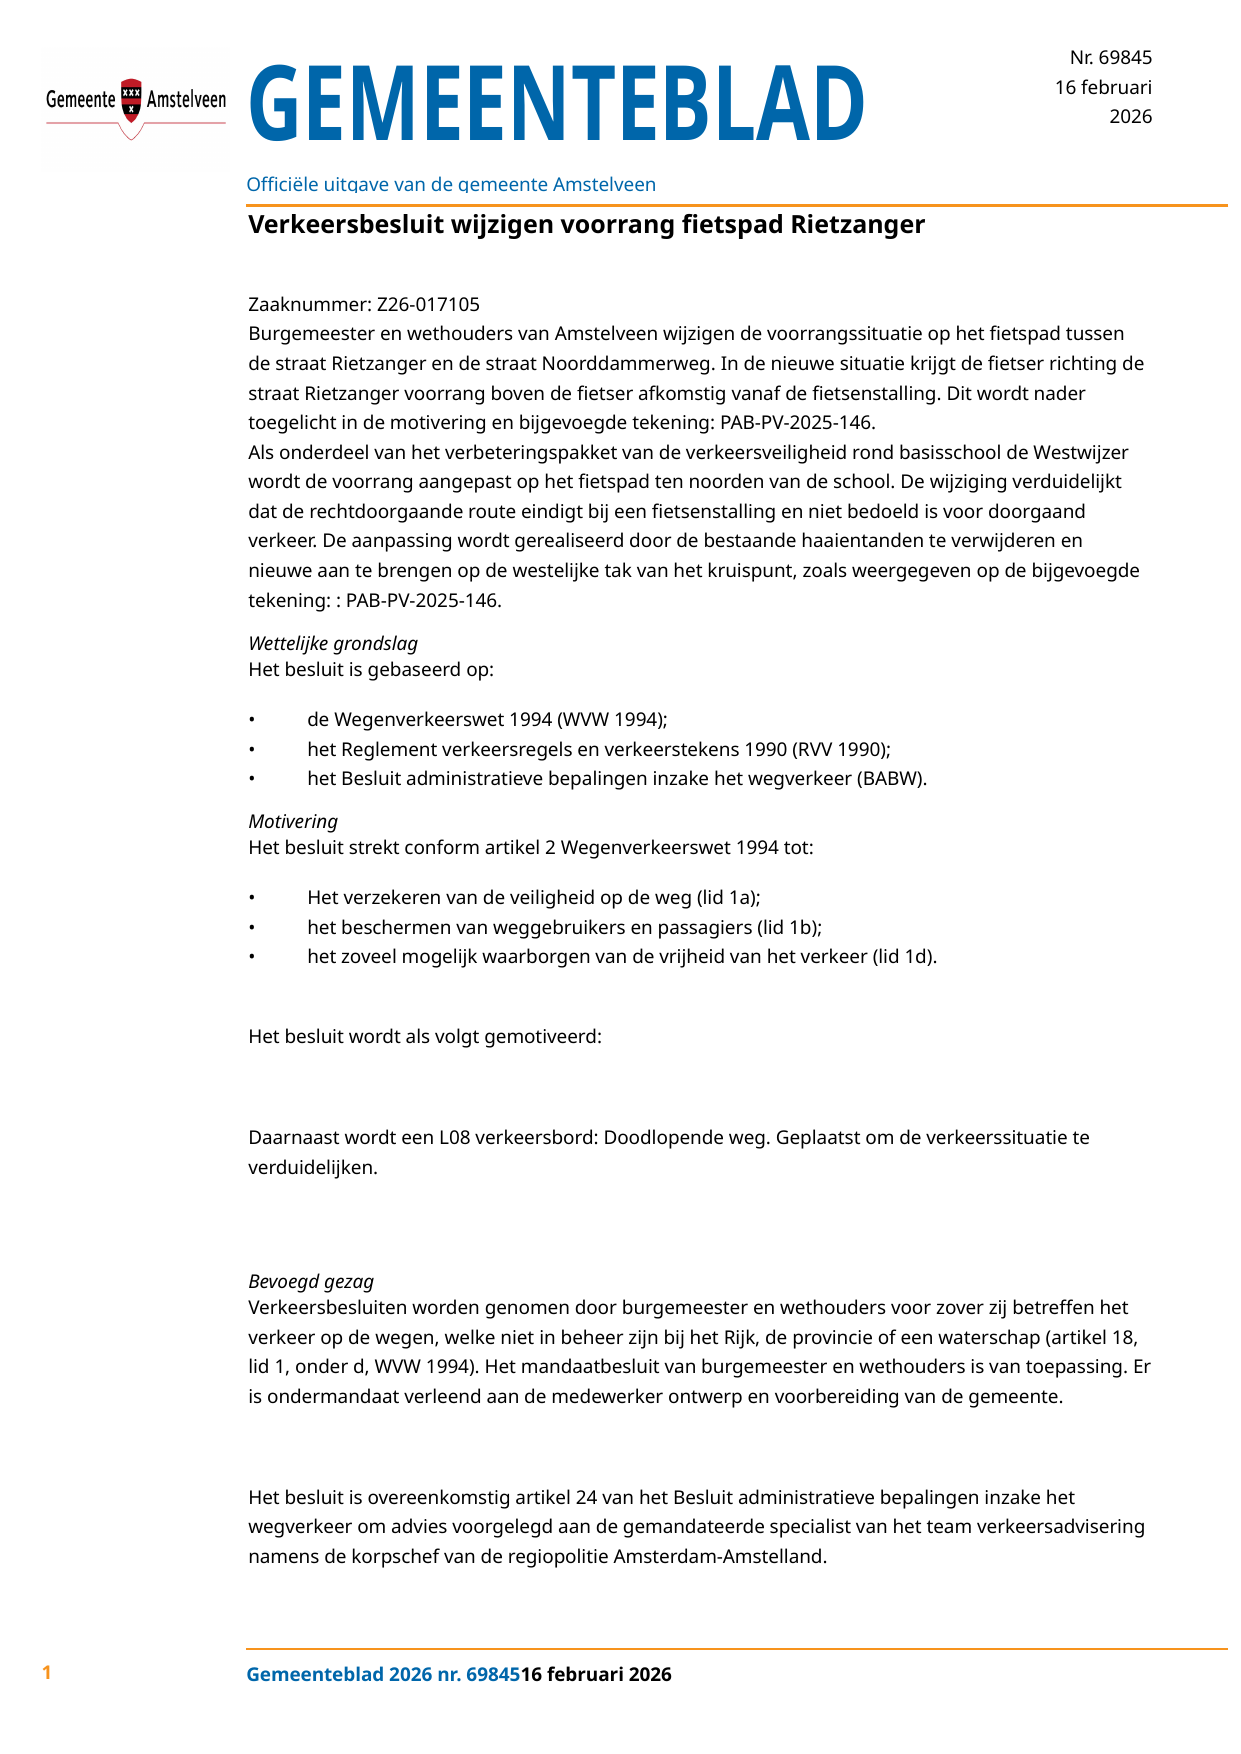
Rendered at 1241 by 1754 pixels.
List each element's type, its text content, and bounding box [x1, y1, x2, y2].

text Het besluit is overeenkomstig artikel 24 van het Besluit administratieve bepalingen inzake het wegverkeer om advies voorgelegd aan de gemandateerde specialist van het team verkeersadvisering namens de korpschef van de regiopolitie Amsterdam-Amstelland. [248, 1484, 1152, 1569]
list de Wegenverkeerswet 1994 (WVW 1994); [248, 706, 1152, 732]
text Als onderdeel van het verbeteringspakket van de verkeersveiligheid rond basisschool de Westwijzer wordt de voorrang aangepast op het fietspad ten noorden van de school. De wijziging verduidelijkt dat de rechtdoorgaande route eindigt bij een fietsenstalling en niet bedoeld is voor doorgaand verkeer. De aanpassing wordt gerealiseerd door de bestaande haaientanden te verwijderen en nieuwe aan te brengen op de westelijke tak van het kruispunt, zoals weergegeven op de bijgevoegde tekening: : PAB-PV-2025-146. [248, 439, 1152, 613]
list het zoveel mogelijk waarborgen van de vrijheid van het verkeer (lid 1d). [248, 944, 1152, 969]
text Wettelijke grondslag [248, 630, 1152, 656]
text Motivering [248, 808, 1152, 834]
list het Besluit administratieve bepalingen inzake het wegverkeer (BABW). [248, 765, 1152, 791]
picture [41, 47, 231, 172]
text Zaaknummer: Z26-017105 [248, 291, 1152, 317]
text Het besluit is gebaseerd op: [248, 656, 1152, 681]
text Bevoegd gezag [248, 1268, 1152, 1294]
text Verkeersbesluiten worden genomen door burgemeester en wethouders voor zover zij betreffen het verkeer op de wegen, welke niet in beheer zijn bij het Rijk, de provincie of een waterschap (artikel 18, lid 1, onder d, WVW 1994). Het mandaatbesluit van burgemeester en wethouders is van toepassing. Er is ondermandaat verleend aan de medewerker ontwerp en voorbereiding van de gemeente. [248, 1294, 1152, 1409]
text Burgemeester en wethouders van Amstelveen wijzigen de voorrangssituatie op het fietspad tussen de straat Rietzanger en de straat Noorddammerweg. In de nieuwe situatie krijgt de fietser richting de straat Rietzanger voorrang boven de fietser afkomstig vanaf de fietsenstalling. Dit wordt nader toegelicht in de motivering en bijgevoegde tekening: PAB-PV-2025-146. [248, 321, 1152, 435]
text Het besluit strekt conform artikel 2 Wegenverkeerswet 1994 tot: [248, 834, 1152, 860]
text Het besluit wordt als volgt gemotiveerd: [248, 1024, 1152, 1049]
list het beschermen van weggebruikers en passagiers (lid 1b); [248, 914, 1152, 940]
list Het verzekeren van de veiligheid op de weg (lid 1a); [248, 884, 1152, 910]
text Verkeersbesluit wijzigen voorrang fietspad Rietzanger [248, 207, 1152, 241]
text Daarnaast wordt een L08 verkeersbord: Doodlopende weg. Geplaatst om de verkeerssituatie te verduidelijken. [248, 1124, 1152, 1180]
list het Reglement verkeersregels en verkeerstekens 1990 (RVV 1990); [248, 736, 1152, 761]
